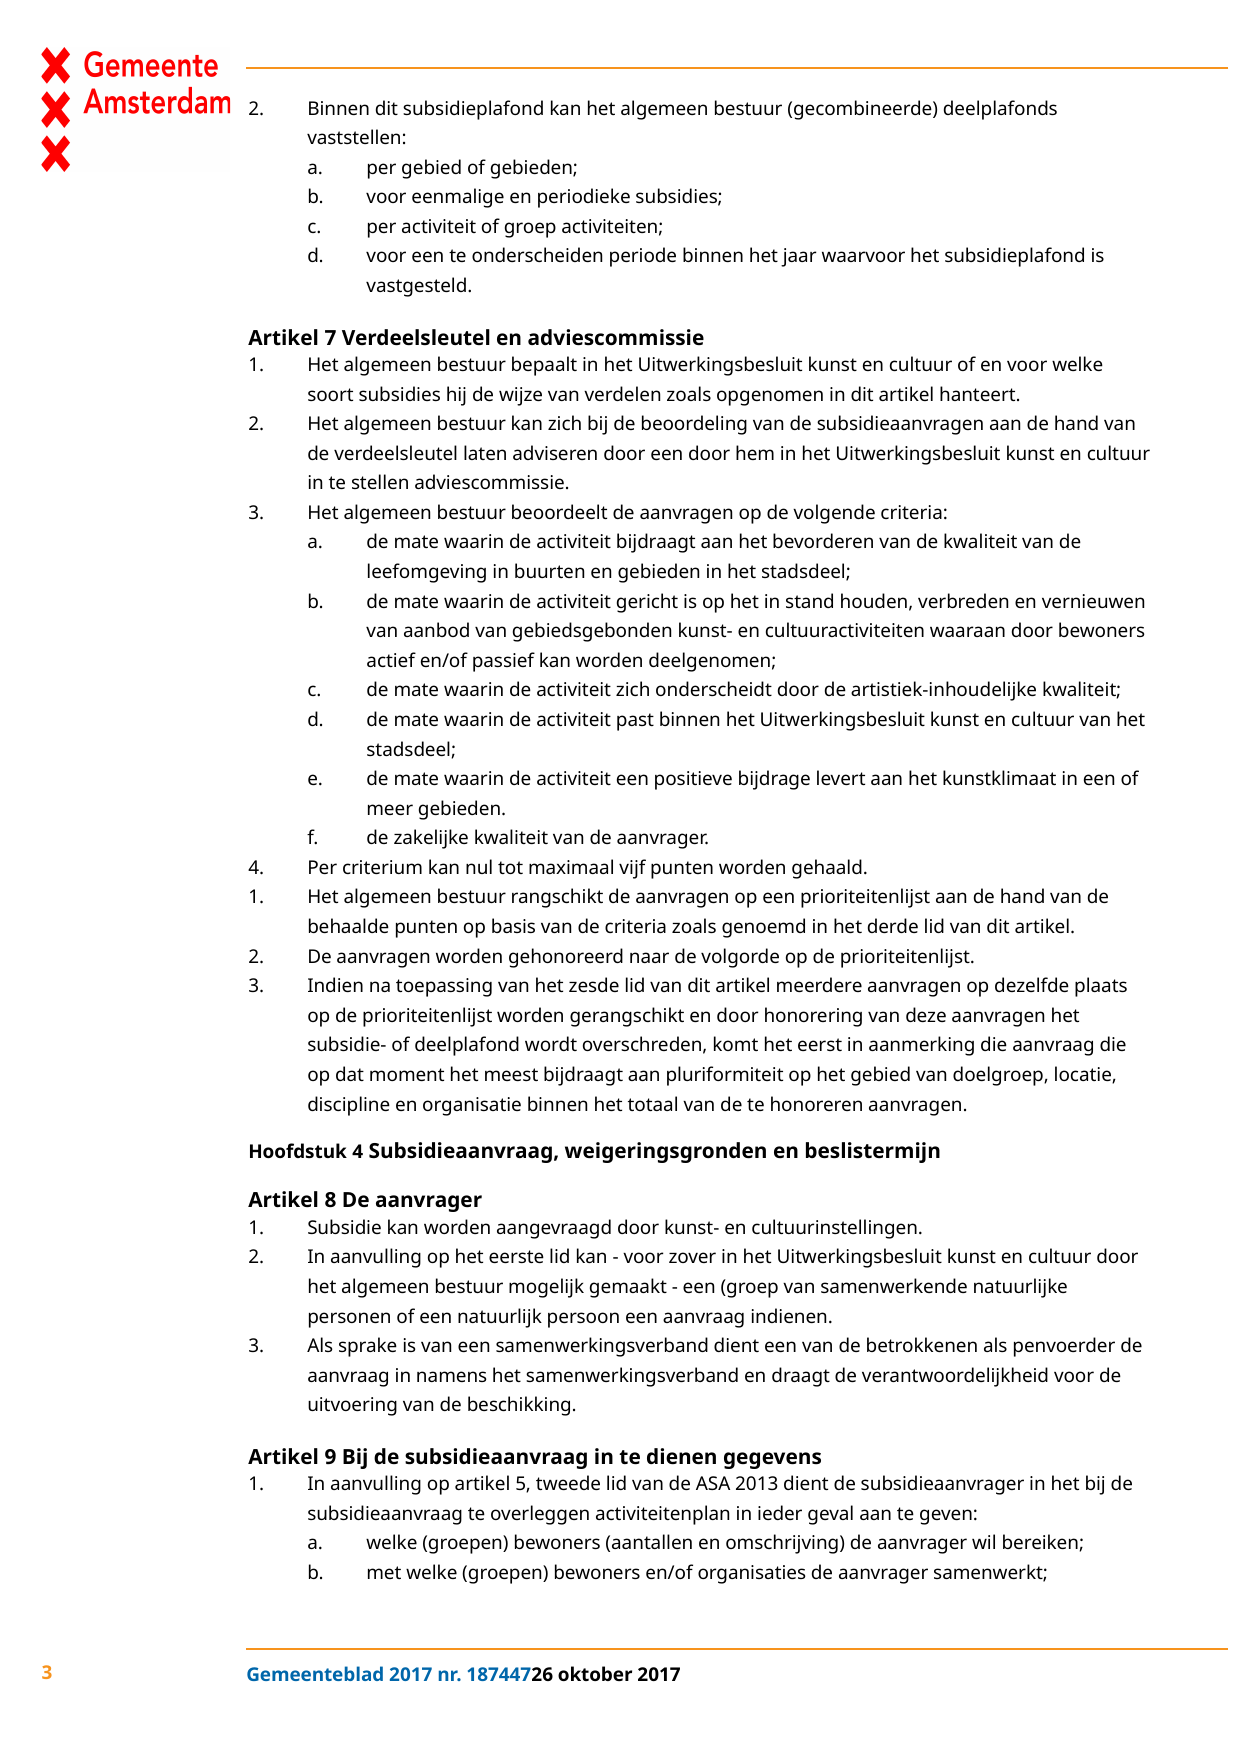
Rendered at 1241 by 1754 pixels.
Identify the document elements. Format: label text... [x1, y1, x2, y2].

list Indien na toepassing van het zesde lid van dit artikel meerdere aanvragen op dezelfde plaats op de prioriteitenlijst worden gerangschikt en door honorering van deze aanvragen het subsidie- of deelplafond wordt overschreden, komt het eerst in aanmerking die aanvraag die op dat moment het meest bijdraagt aan pluriformiteit op het gebied van doelgroep, locatie, discipline en organisatie binnen het totaal van de te honoreren aanvragen. [248, 972, 1152, 1116]
list Het algemeen bestuur beoordeelt de aanvragen op de volgende criteria: [248, 499, 1152, 525]
list voor eenmalige en periodieke subsidies; [307, 183, 1152, 209]
list Als sprake is van een samenwerkingsverband dient een van de betrokkenen als penvoerder de aanvraag in namens het samenwerkingsverband en draagt de verantwoordelijkheid voor de uitvoering van de beschikking. [248, 1332, 1152, 1417]
text Artikel 9 Bij de subsidieaanvraag in te dienen gegevens [248, 1442, 1152, 1470]
list de zakelijke kwaliteit van de aanvrager. [307, 824, 1152, 850]
text Hoofdstuk 4 Subsidieaanvraag, weigeringsgronden en beslistermijn [248, 1136, 1152, 1165]
list de mate waarin de activiteit gericht is op het in stand houden, verbreden en vernieuwen van aanbod van gebiedsgebonden kunst- en cultuuractiviteiten waaraan door bewoners actief en/of passief kan worden deelgenomen; [307, 588, 1152, 673]
text Artikel 8 De aanvrager [248, 1186, 1152, 1214]
list de mate waarin de activiteit bijdraagt aan het bevorderen van de kwaliteit van de leefomgeving in buurten en gebieden in het stadsdeel; [307, 529, 1152, 584]
list de mate waarin de activiteit zich onderscheidt door de artistiek-inhoudelijke kwaliteit; [307, 677, 1152, 702]
list Het algemeen bestuur rangschikt de aanvragen op een prioriteitenlijst aan de hand van de behaalde punten op basis van de criteria zoals genoemd in het derde lid van dit artikel. [248, 884, 1152, 939]
list Per criterium kan nul tot maximaal vijf punten worden gehaald. [248, 854, 1152, 880]
list per activiteit of groep activiteiten; [307, 213, 1152, 239]
list De aanvragen worden gehonoreerd naar de volgorde op de prioriteitenlijst. [248, 943, 1152, 968]
list welke (groepen) bewoners (aantallen en omschrijving) de aanvrager wil bereiken; [307, 1529, 1152, 1555]
text Artikel 7 Verdeelsleutel en adviescommissie [248, 323, 1152, 351]
list de mate waarin de activiteit past binnen het Uitwerkingsbesluit kunst en cultuur van het stadsdeel; [307, 706, 1152, 761]
list met welke (groepen) bewoners en/of organisaties de aanvrager samenwerkt; [307, 1559, 1152, 1585]
list de mate waarin de activiteit een positieve bijdrage levert aan het kunstklimaat in een of meer gebieden. [307, 765, 1152, 821]
picture [41, 47, 231, 172]
list In aanvulling op het eerste lid kan - voor zover in het Uitwerkingsbesluit kunst en cultuur door het algemeen bestuur mogelijk gemaakt - een (groep van samenwerkende natuurlijke personen of een natuurlijk persoon een aanvraag indienen. [248, 1244, 1152, 1328]
list Het algemeen bestuur kan zich bij de beoordeling van de subsidieaanvragen aan de hand van de verdeelsleutel laten adviseren door een door hem in het Uitwerkingsbesluit kunst en cultuur in te stellen adviescommissie. [248, 410, 1152, 495]
list Subsidie kan worden aangevraagd door kunst- en cultuurinstellingen. [248, 1214, 1152, 1240]
list In aanvulling op artikel 5, tweede lid van de ASA 2013 dient de subsidieaanvrager in het bij de subsidieaanvraag te overleggen activiteitenplan in ieder geval aan te geven: [248, 1470, 1152, 1526]
list Het algemeen bestuur bepaalt in het Uitwerkingsbesluit kunst en cultuur of en voor welke soort subsidies hij de wijze van verdelen zoals opgenomen in dit artikel hanteert. [248, 351, 1152, 406]
list per gebied of gebieden; [307, 154, 1152, 180]
list voor een te onderscheiden periode binnen het jaar waarvoor het subsidieplafond is vastgesteld. [307, 243, 1152, 298]
list Binnen dit subsidieplafond kan het algemeen bestuur (gecombineerde) deelplafonds vaststellen: [248, 95, 1152, 150]
